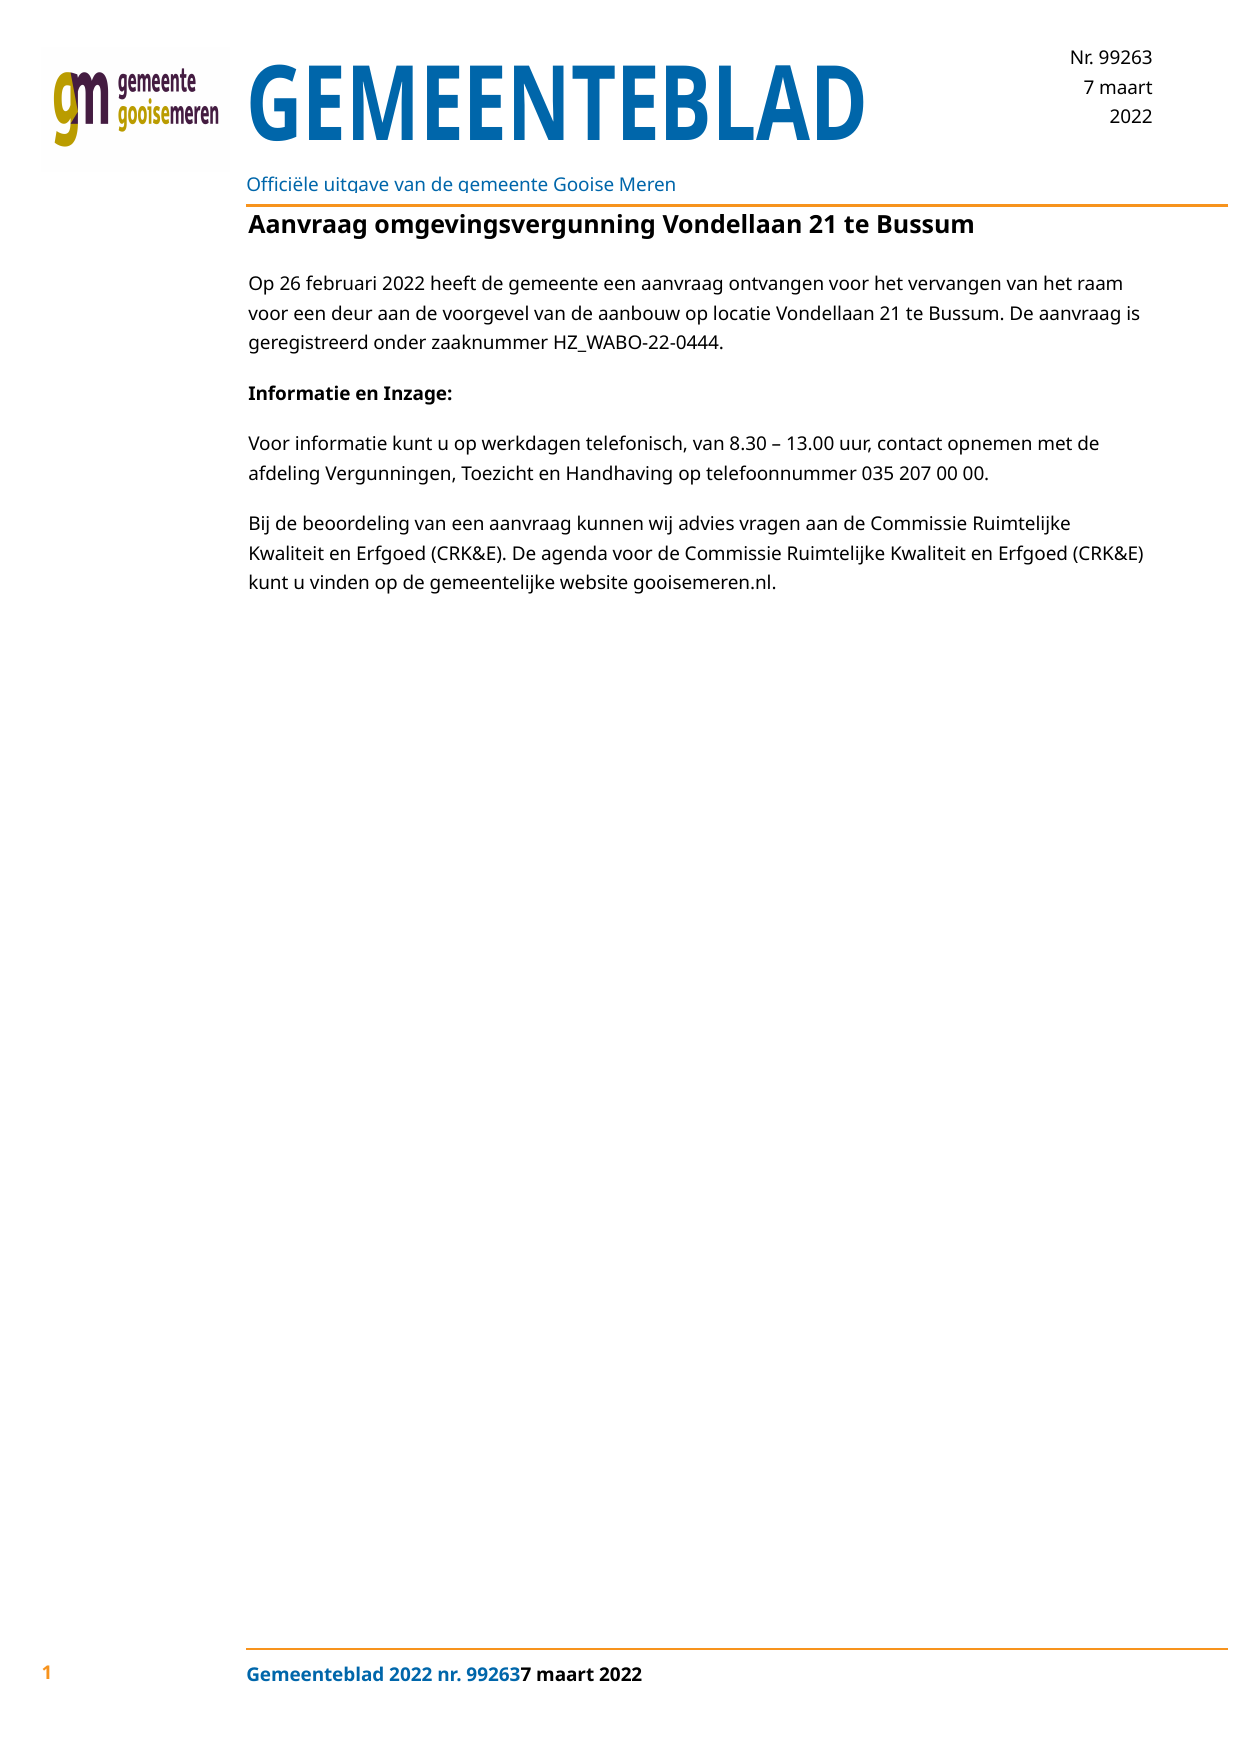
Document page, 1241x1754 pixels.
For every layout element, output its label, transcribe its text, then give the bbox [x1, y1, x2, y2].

text Voor informatie kunt u op werkdagen telefonisch, van 8.30 – 13.00 uur, contact opnemen met de afdeling Vergunningen, Toezicht en Handhaving op telefoonnummer 035 207 00 00. [248, 430, 1152, 486]
text Aanvraag omgevingsvergunning Vondellaan 21 te Bussum [248, 207, 1152, 241]
text Informatie en Inzage: [248, 380, 1152, 406]
text Bij de beoordeling van een aanvraag kunnen wij advies vragen aan de Commissie Ruimtelijke Kwaliteit en Erfgoed (CRK&E). De agenda voor de Commissie Ruimtelijke Kwaliteit en Erfgoed (CRK&E) kunt u vinden op de gemeentelijke website gooisemeren.nl. [248, 510, 1152, 595]
picture [41, 47, 231, 172]
text Op 26 februari 2022 heeft de gemeente een aanvraag ontvangen voor het vervangen van het raam voor een deur aan de voorgevel van de aanbouw op locatie Vondellaan 21 te Bussum. De aanvraag is geregistreerd onder zaaknummer HZ_WABO-22-0444. [248, 270, 1152, 355]
